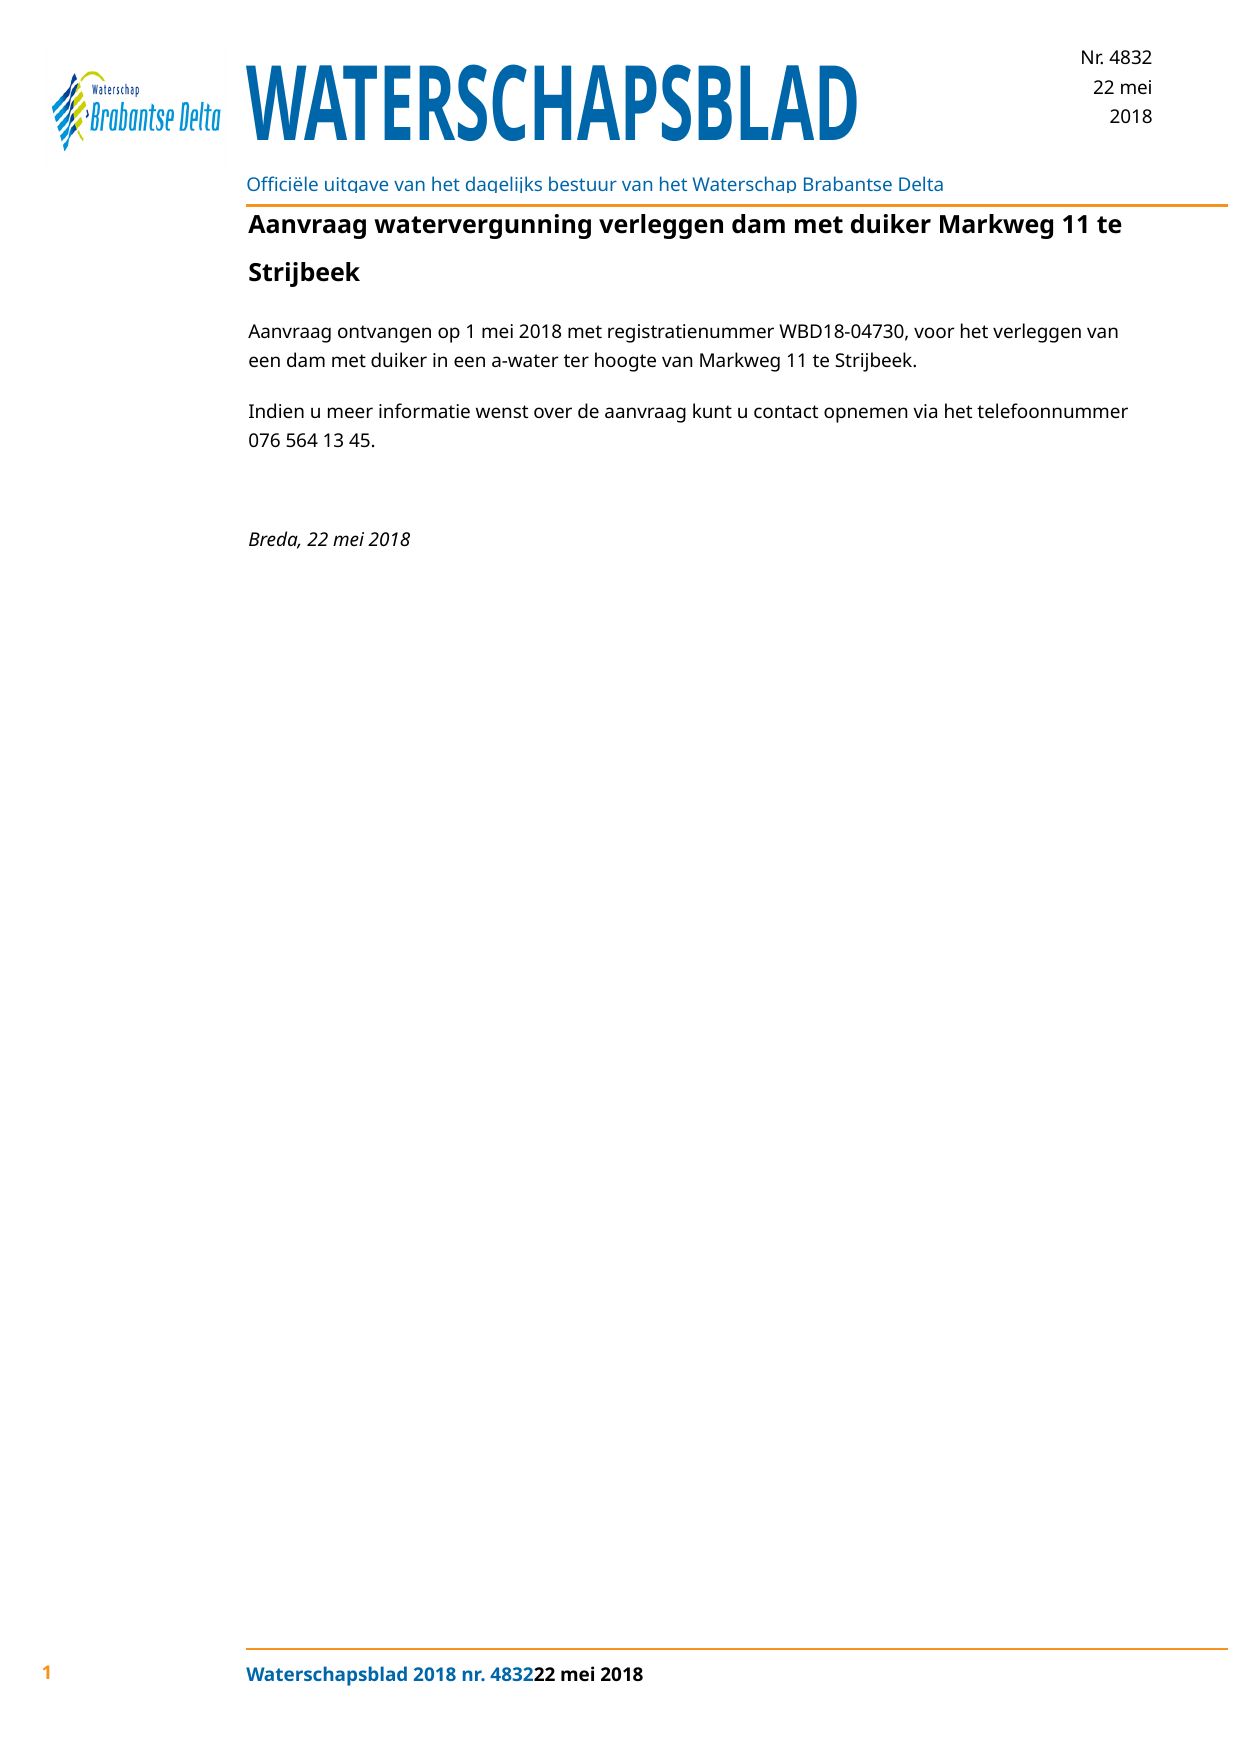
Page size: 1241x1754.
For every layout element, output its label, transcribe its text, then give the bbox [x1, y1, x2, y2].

picture [41, 47, 231, 172]
text Indien u meer informatie wenst over de aanvraag kunt u contact opnemen via het telefoonnummer 076 564 13 45. [248, 398, 1152, 453]
text Aanvraag watervergunning verleggen dam met duiker Markweg 11 te Strijbeek [248, 207, 1152, 288]
text Aanvraag ontvangen op 1 mei 2018 met registratienummer WBD18-04730, voor het verleggen van een dam met duiker in een a-water ter hoogte van Markweg 11 te Strijbeek. [248, 318, 1152, 373]
text Breda, 22 mei 2018 [248, 526, 1152, 551]
